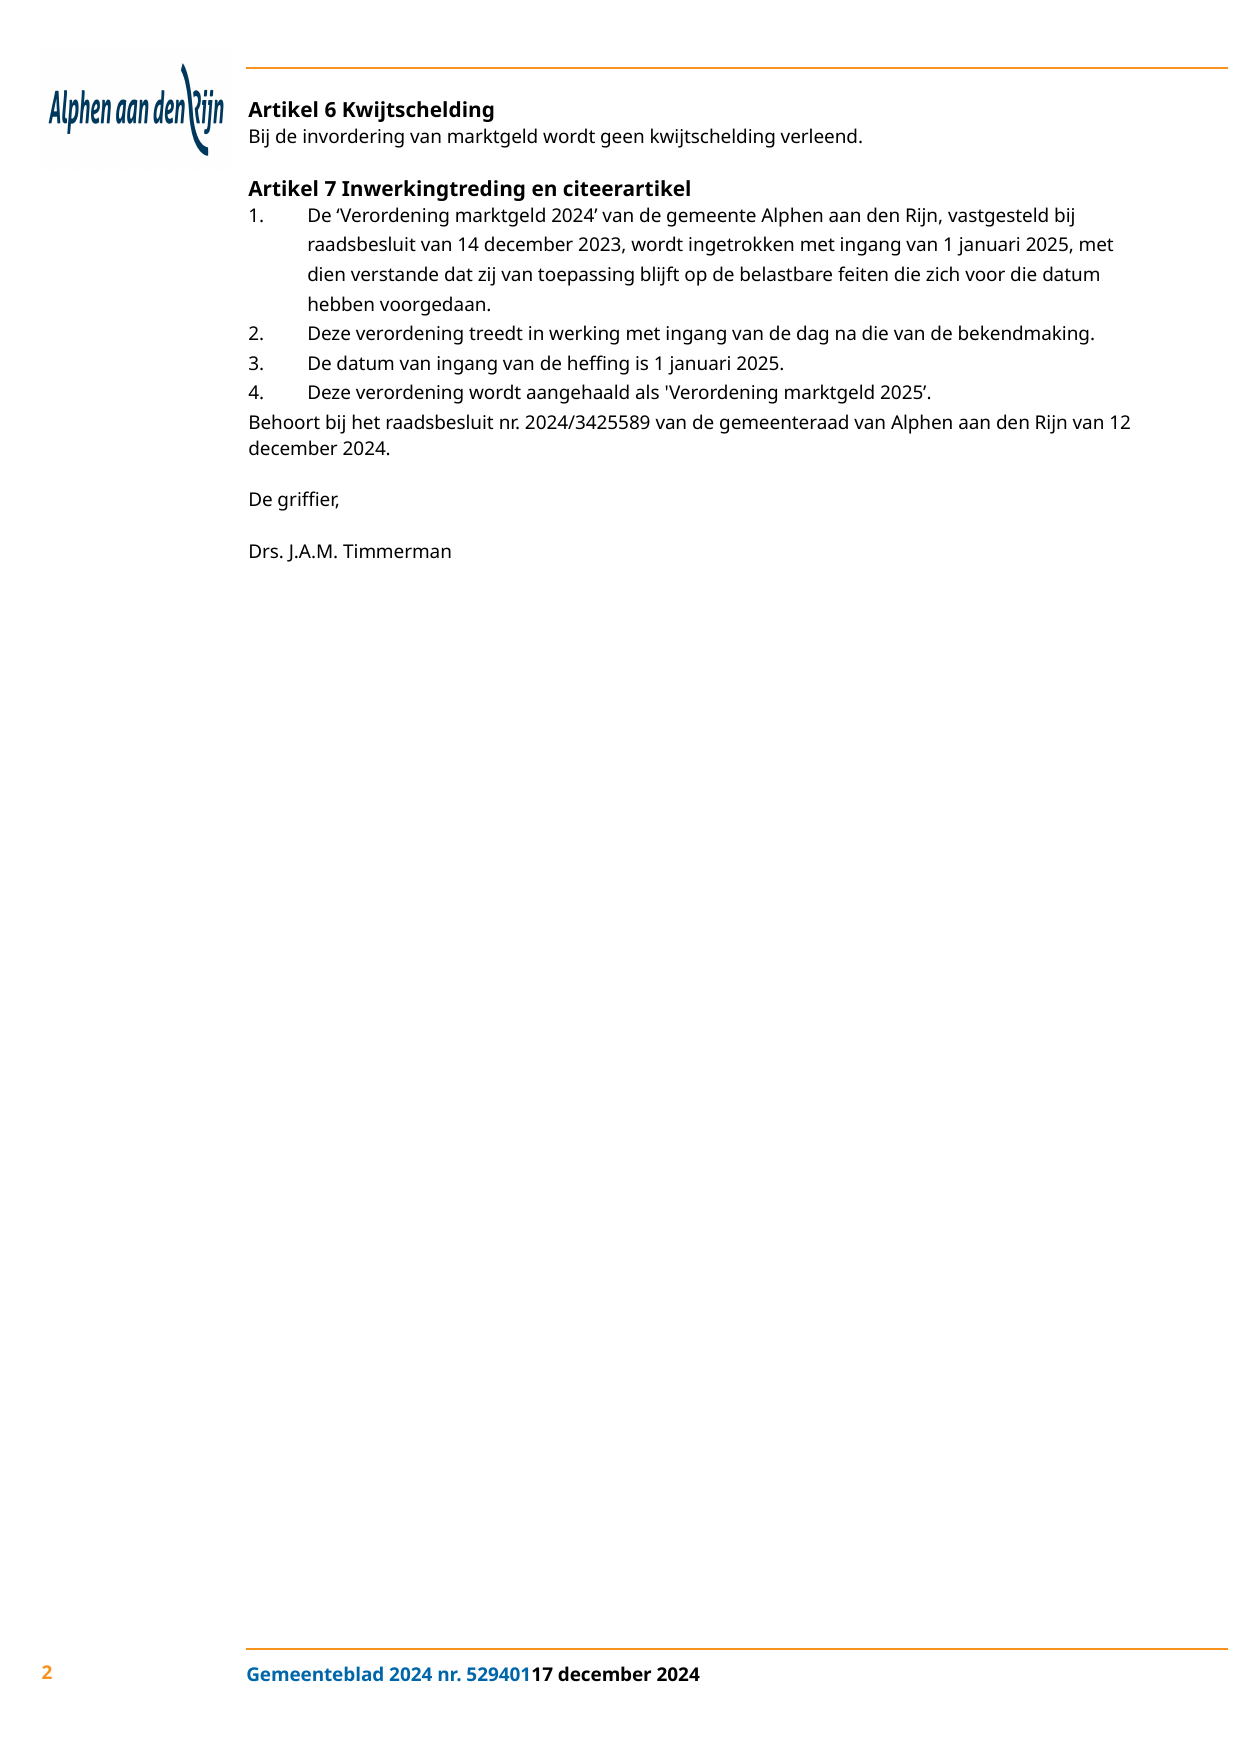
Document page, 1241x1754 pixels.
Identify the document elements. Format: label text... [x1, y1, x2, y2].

text Behoort bij het raadsbesluit nr. 2024/3425589 van de gemeenteraad van Alphen aan den Rijn van 12 december 2024. [248, 409, 1152, 461]
text Artikel 6 Kwijtschelding [248, 95, 1152, 123]
text Bij de invordering van marktgeld wordt geen kwijtschelding verleend. [248, 123, 1152, 149]
list Deze verordening treedt in werking met ingang van de dag na die van de bekendmaking. [248, 320, 1152, 346]
list Deze verordening wordt aangehaald als 'Verordening marktgeld 2025’. [248, 379, 1152, 405]
text Drs. J.A.M. Timmerman [248, 538, 1152, 563]
list De ‘Verordening marktgeld 2024’ van de gemeente Alphen aan den Rijn, vastgesteld bij raadsbesluit van 14 december 2023, wordt ingetrokken met ingang van 1 januari 2025, met dien verstande dat zij van toepassing blijft op de belastbare feiten die zich voor die datum hebben voorgedaan. [248, 202, 1152, 317]
text De griffier, [248, 486, 1152, 512]
picture [41, 47, 231, 172]
text Artikel 7 Inwerkingtreding en citeerartikel [248, 174, 1152, 202]
list De datum van ingang van de heffing is 1 januari 2025. [248, 350, 1152, 376]
